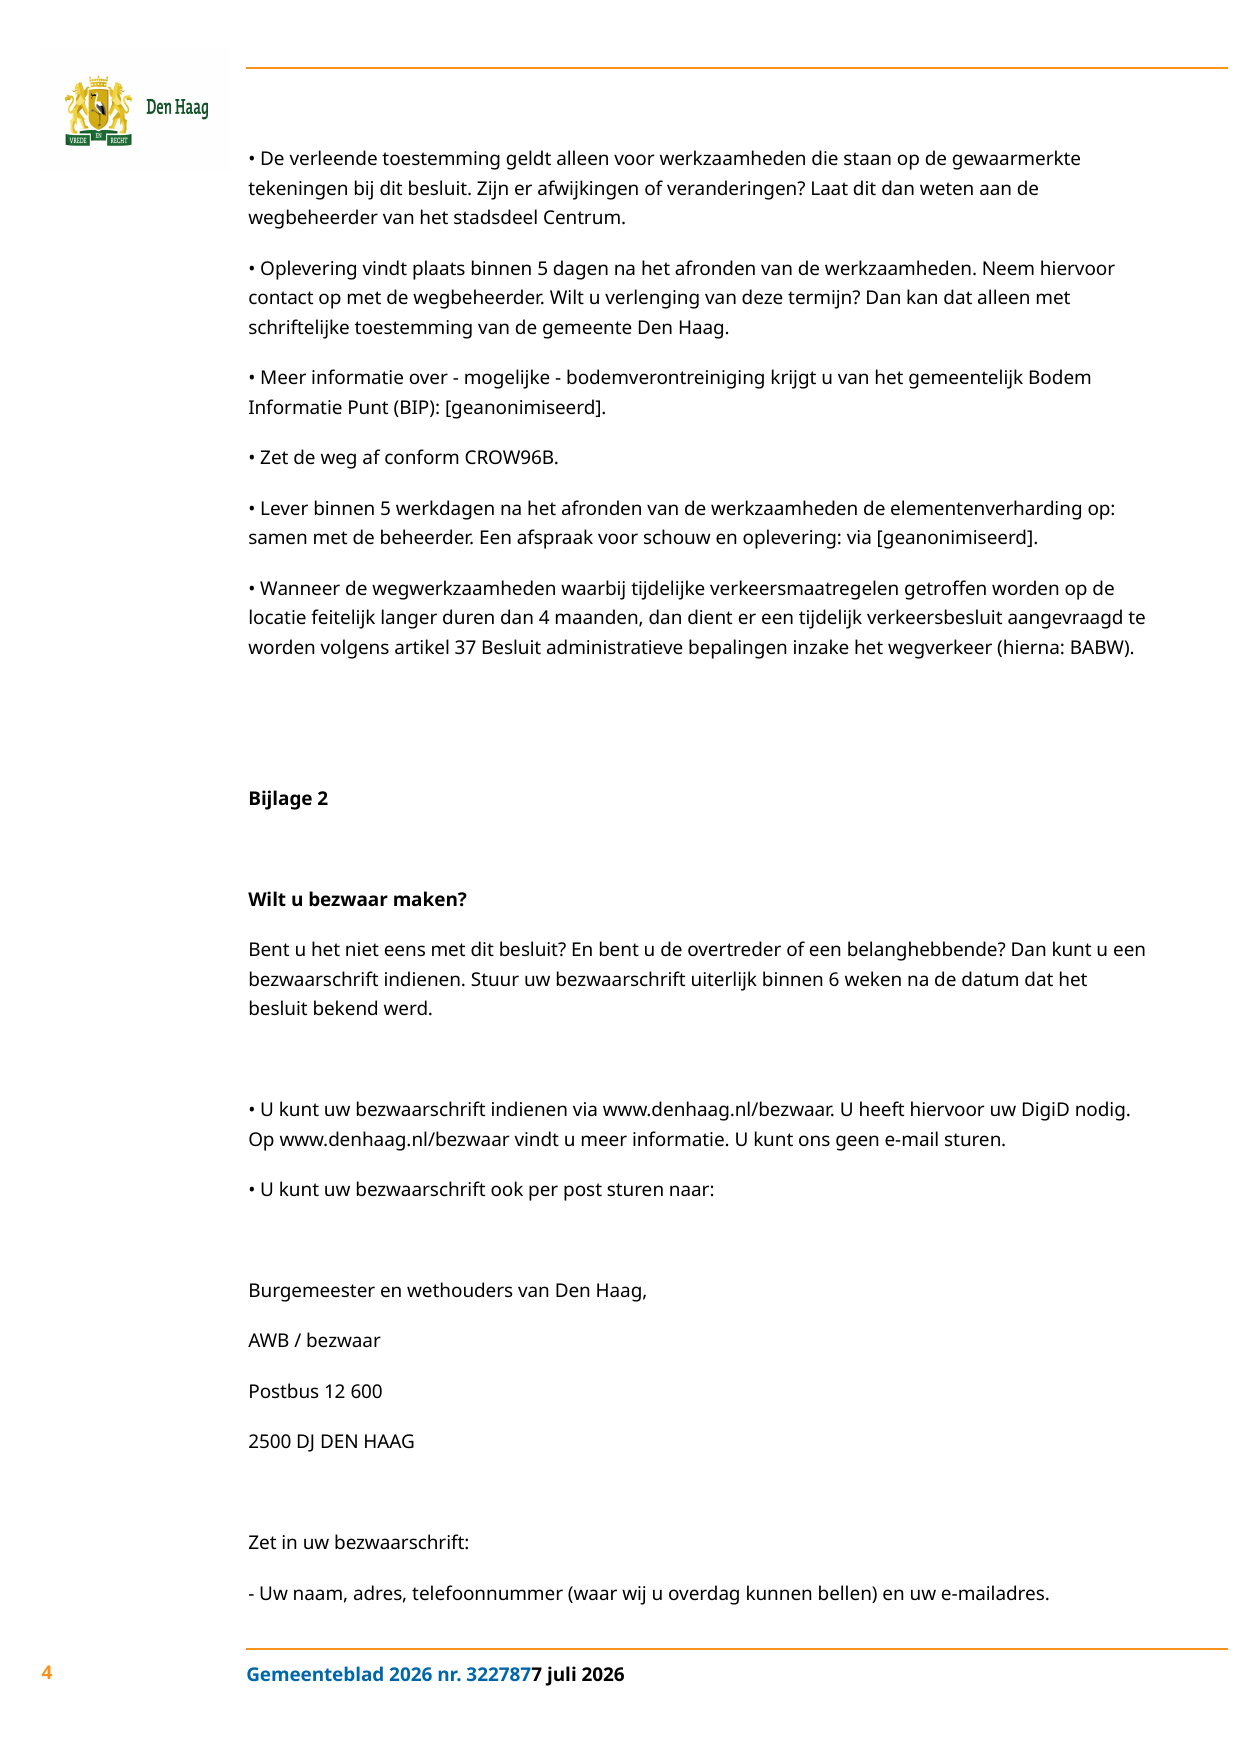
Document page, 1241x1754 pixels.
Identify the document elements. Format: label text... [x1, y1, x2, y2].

picture [41, 47, 231, 172]
text • Oplevering vindt plaats binnen 5 dagen na het afronden van de werkzaamheden. Neem hiervoor contact op met de wegbeheerder. Wilt u verlenging van deze termijn? Dan kan dat alleen met schriftelijke toestemming van de gemeente Den Haag. [248, 255, 1152, 340]
text Bent u het niet eens met dit besluit? En bent u de overtreder of een belanghebbende? Dan kunt u een bezwaarschrift indienen. Stuur uw bezwaarschrift uiterlijk binnen 6 weken na de datum dat het besluit bekend werd. [248, 936, 1152, 1021]
text - Uw naam, adres, telefoonnummer (waar wij u overdag kunnen bellen) en uw e-mailadres. [248, 1580, 1152, 1606]
text • Wanneer de wegwerkzaamheden waarbij tijdelijke verkeersmaatregelen getroffen worden op de locatie feitelijk langer duren dan 4 maanden, dan dient er een tijdelijk verkeersbesluit aangevraagd te worden volgens artikel 37 Besluit administratieve bepalingen inzake het wegverkeer (hierna: BABW). [248, 575, 1152, 660]
text AWB / bezwaar [248, 1328, 1152, 1353]
text Wilt u bezwaar maken? [248, 886, 1152, 912]
text • U kunt uw bezwaarschrift indienen via www.denhaag.nl/bezwaar. U heeft hiervoor uw DigiD nodig. Op www.denhaag.nl/bezwaar vindt u meer informatie. U kunt ons geen e-mail sturen. [248, 1096, 1152, 1152]
text Burgemeester en wethouders van Den Haag, [248, 1277, 1152, 1303]
text • U kunt uw bezwaarschrift ook per post sturen naar: [248, 1176, 1152, 1202]
text • De verleende toestemming geldt alleen voor werkzaamheden die staan op de gewaarmerkte tekeningen bij dit besluit. Zijn er afwijkingen of veranderingen? Laat dit dan weten aan de wegbeheerder van het stadsdeel Centrum. [248, 145, 1152, 230]
text Postbus 12 600 [248, 1378, 1152, 1404]
text • Zet de weg af conform CROW96B. [248, 444, 1152, 470]
text • Lever binnen 5 werkdagen na het afronden van de werkzaamheden de elementenverharding op: samen met de beheerder. Een afspraak voor schouw en oplevering: via [geanonimiseerd]. [248, 495, 1152, 550]
text • Meer informatie over - mogelijke - bodemverontreiniging krijgt u van het gemeentelijk Bodem Informatie Punt (BIP): [geanonimiseerd]. [248, 364, 1152, 420]
text Zet in uw bezwaarschrift: [248, 1529, 1152, 1555]
text 2500 DJ DEN HAAG [248, 1428, 1152, 1454]
text Bijlage 2 [248, 785, 1152, 811]
